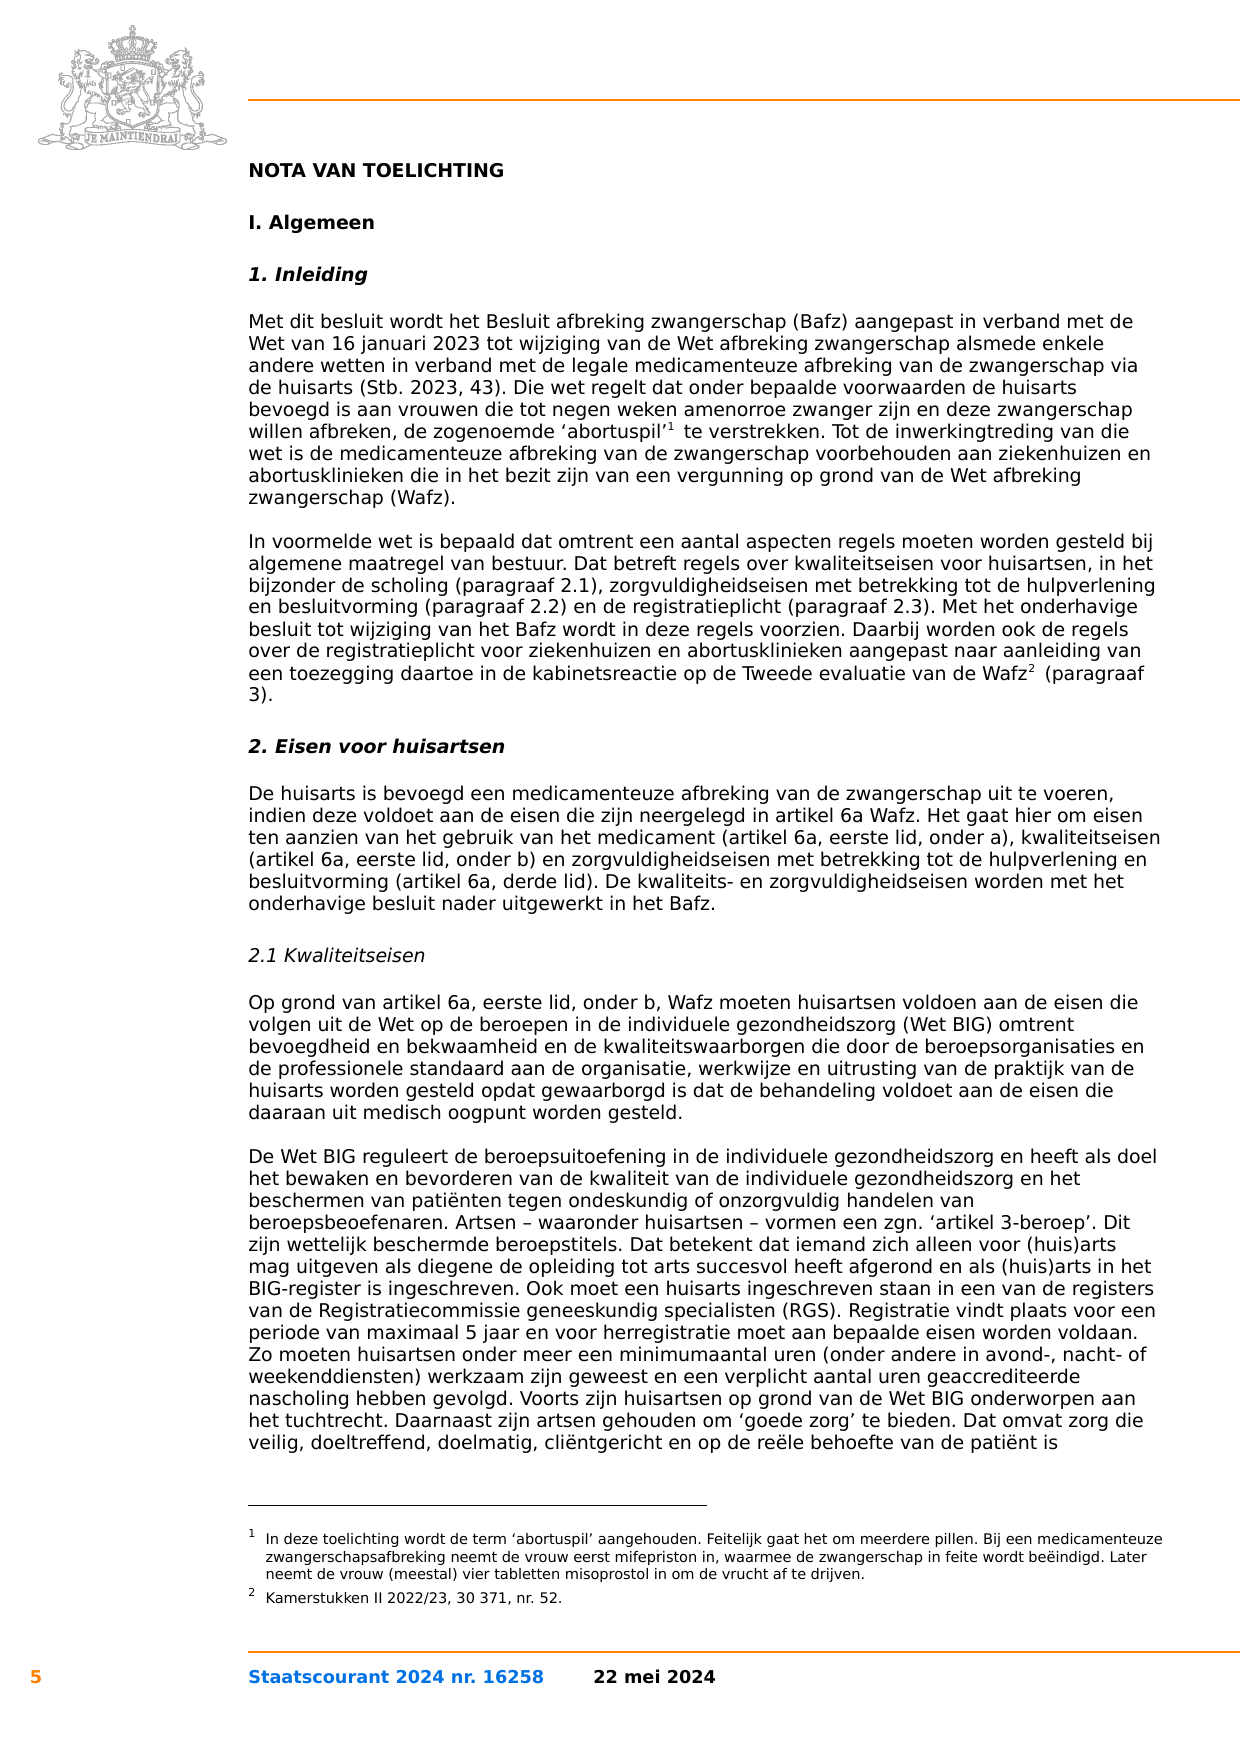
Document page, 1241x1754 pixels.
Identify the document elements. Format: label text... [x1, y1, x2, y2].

subtitle NOTA VAN TOELICHTING [248, 160, 1163, 182]
text De huisarts is bevoegd een medicamenteuze afbreking van de zwangerschap uit te voeren, indien deze voldoet aan de eisen die zijn neergelegd in artikel 6a Wafz. Het gaat hier om eisen ten aanzien van het gebruik van het medicament (artikel 6a, eerste lid, onder a), kwaliteitseisen (artikel 6a, eerste lid, onder b) en zorgvuldigheidseisen met betrekking tot de hulpverlening en besluitvorming (artikel 6a, derde lid). De kwaliteits- en zorgvuldigheidseisen worden met het onderhavige besluit nader uitgewerkt in het Bafz. [248, 783, 1163, 915]
text Kamerstukken II 2022/23, 30 371, nr. 52. [248, 1586, 1163, 1608]
text Op grond van artikel 6a, eerste lid, onder b, Wafz moeten huisartsen voldoen aan de eisen die volgen uit de Wet op de beroepen in de individuele gezondheidszorg (Wet BIG) omtrent bevoegdheid en bekwaamheid en de kwaliteitswaarborgen die door de beroepsorganisaties en de professionele standaard aan de organisatie, werkwijze en uitrusting van de praktijk van de huisarts worden gesteld opdat gewaarborgd is dat de behandeling voldoet aan de eisen die daaraan uit medisch oogpunt worden gesteld. [248, 992, 1163, 1124]
text De Wet BIG reguleert de beroepsuitoefening in de individuele gezondheidszorg en heeft als doel het bewaken en bevorderen van de kwaliteit van de individuele gezondheidszorg en het beschermen van patiënten tegen ondeskundig of onzorgvuldig handelen van beroepsbeoefenaren. Artsen – waaronder huisartsen – vormen een zgn. ‘artikel 3-beroep’. Dit zijn wettelijk beschermde beroepstitels. Dat betekent dat iemand zich alleen voor (huis)arts mag uitgeven als diegene de opleiding tot arts succesvol heeft afgerond en als (huis)arts in het BIG-register is ingeschreven. Ook moet een huisarts ingeschreven staan in een van de registers van de Registratiecommissie geneeskundig specialisten (RGS). Registratie vindt plaats voor een periode van maximaal 5 jaar en voor herregistratie moet aan bepaalde eisen worden voldaan. Zo moeten huisartsen onder meer een minimumaantal uren (onder andere in avond-, nacht- of weekenddiensten) werkzaam zijn geweest en een verplicht aantal uren geaccrediteerde nascholing hebben gevolgd. Voorts zijn huisartsen op grond van de Wet BIG onderworpen aan het tuchtrecht. Daarnaast zijn artsen gehouden om ‘goede zorg’ te bieden. Dat omvat zorg die veilig, doeltreffend, doelmatig, cliëntgericht en op de reële behoefte van de patiënt is [248, 1146, 1163, 1454]
text Met dit besluit wordt het Besluit afbreking zwangerschap (Bafz) aangepast in verband met de Wet van 16 januari 2023 tot wijziging van de Wet afbreking zwangerschap alsmede enkele andere wetten in verband met de legale medicamenteuze afbreking van de zwangerschap via de huisarts (Stb. 2023, 43). Die wet regelt dat onder bepaalde voorwaarden de huisarts bevoegd is aan vrouwen die tot negen weken amenorroe zwanger zijn en deze zwangerschap willen afbreken, de zogenoemde ‘abortuspil’ te verstrekken. Tot de inwerkingtreding van die wet is de medicamenteuze afbreking van de zwangerschap voorbehouden aan ziekenhuizen en abortusklinieken die in het bezit zijn van een vergunning op grond van de Wet afbreking zwangerschap (Wafz). [248, 311, 1163, 509]
subtitle 2.1 Kwaliteitseisen [248, 945, 1163, 967]
subtitle 1. Inleiding [248, 264, 1163, 286]
picture [38, 25, 227, 150]
text In deze toelichting wordt de term ‘abortuspil’ aangehouden. Feitelijk gaat het om meerdere pillen. Bij een medicamenteuze zwangerschapsafbreking neemt de vrouw eerst mifepriston in, waarmee de zwangerschap in feite wordt beëindigd. Later neemt de vrouw (meestal) vier tabletten misoprostol in om de vrucht af te drijven. [248, 1527, 1163, 1583]
subtitle 2. Eisen voor huisartsen [248, 736, 1163, 758]
text In voormelde wet is bepaald dat omtrent een aantal aspecten regels moeten worden gesteld bij algemene maatregel van bestuur. Dat betreft regels over kwaliteitseisen voor huisartsen, in het bijzonder de scholing (paragraaf 2.1), zorgvuldigheidseisen met betrekking tot de hulpverlening en besluitvorming (paragraaf 2.2) en de registratieplicht (paragraaf 2.3). Met het onderhavige besluit tot wijziging van het Bafz wordt in deze regels voorzien. Daarbij worden ook de regels over de registratieplicht voor ziekenhuizen en abortusklinieken aangepast naar aanleiding van een toezegging daartoe in de kabinetsreactie op de Tweede evaluatie van de Wafz (paragraaf 3). [248, 531, 1163, 706]
subtitle I. Algemeen [248, 212, 1163, 234]
